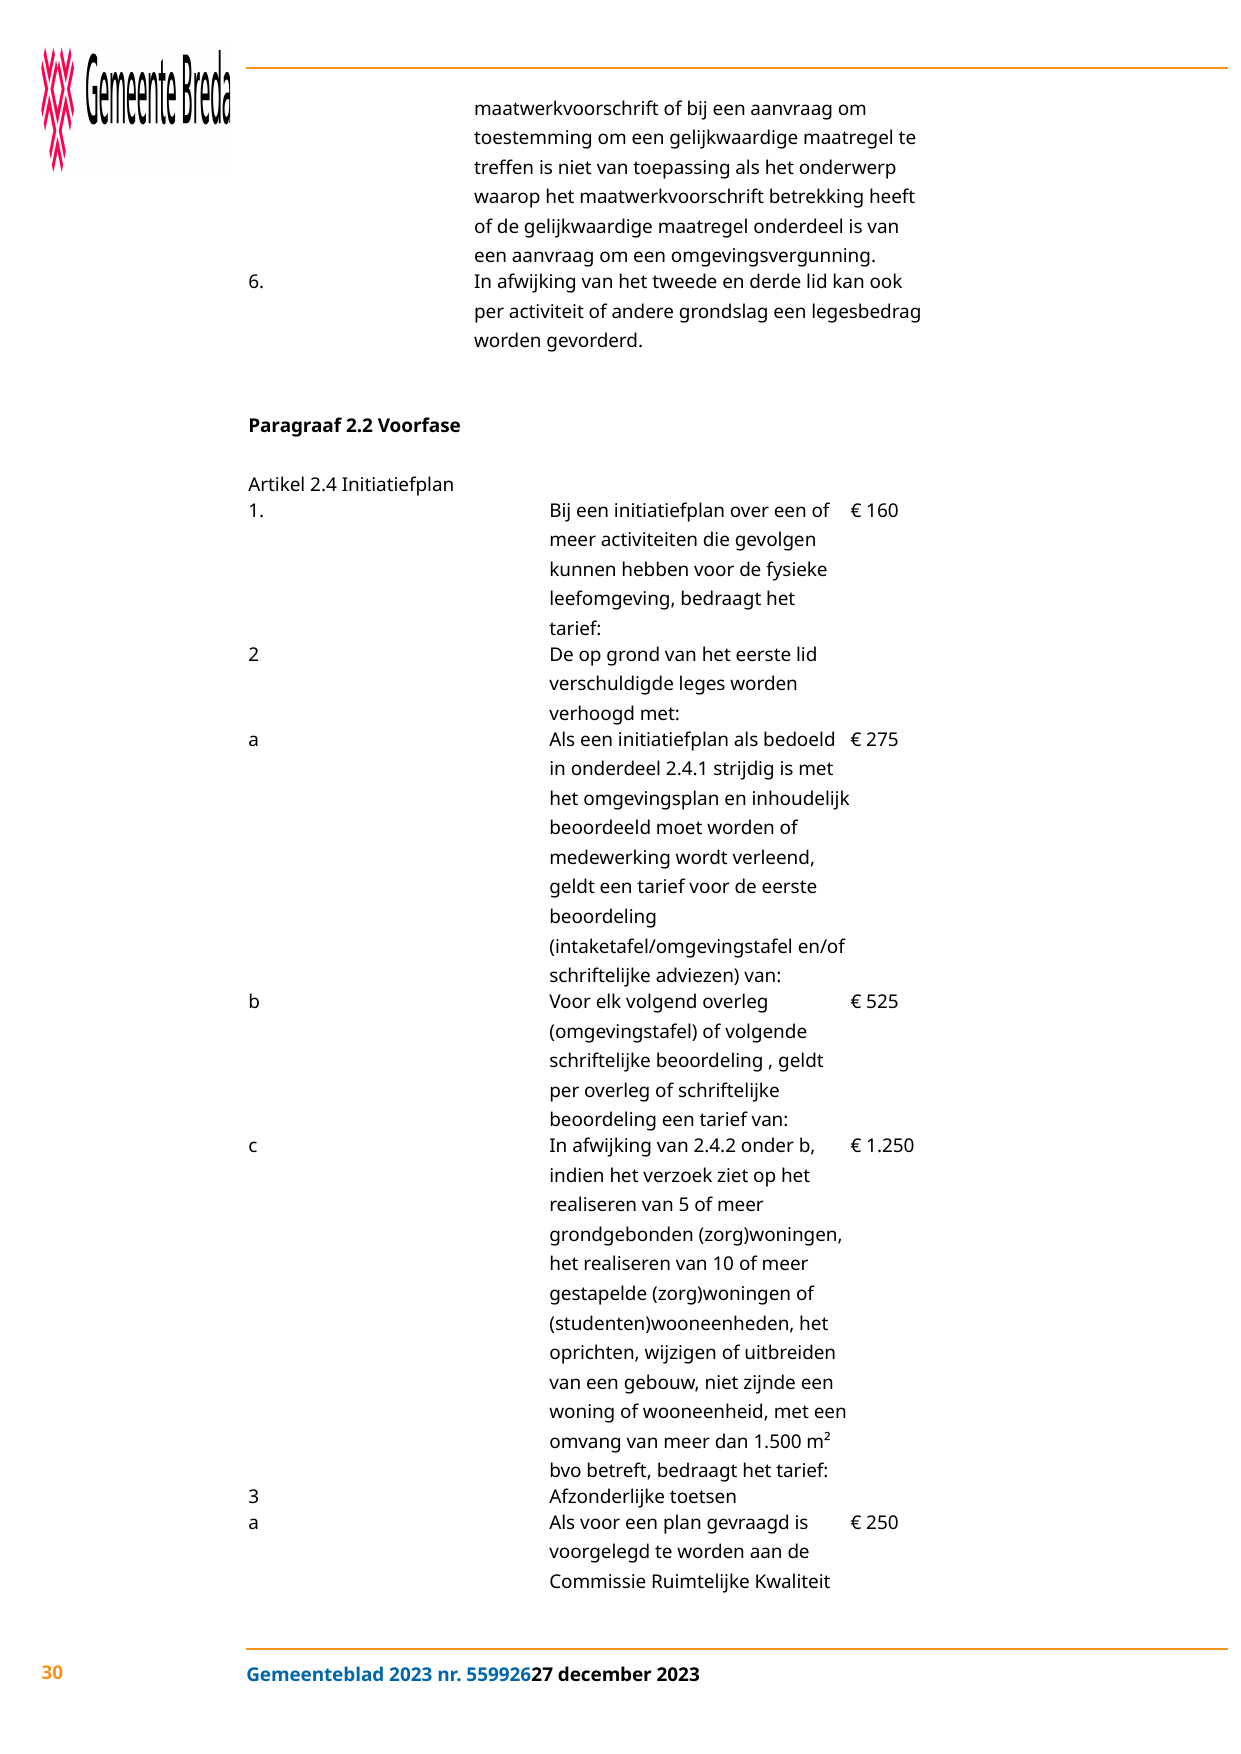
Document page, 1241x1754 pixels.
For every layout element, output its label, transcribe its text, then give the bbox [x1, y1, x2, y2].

table_cell c [248, 1132, 549, 1483]
table_cell [926, 353, 1152, 379]
table_cell [926, 269, 1152, 353]
table_cell € 160 [850, 497, 1152, 641]
table_cell [700, 353, 926, 379]
text Paragraaf 2.2 Voorfase [248, 412, 1152, 438]
table_header [850, 471, 1152, 497]
table_cell maatwerkvoorschrift of bij een aanvraag om toestemming om een gelijkwaardige maatregel te treffen is niet van toepassing als het onderwerp waarop het maatwerkvoorschrift betrekking heeft of de gelijkwaardige maatregel onderdeel is van een aanvraag om een omgevingsvergunning. [474, 95, 926, 268]
table_cell [850, 1484, 1152, 1509]
table_cell € 275 [850, 726, 1152, 988]
table_cell a [248, 1509, 549, 1594]
table_cell [474, 353, 700, 379]
table_cell In afwijking van 2.4.2 onder b, indien het verzoek ziet op het realiseren van 5 of meer grondgebonden (zorg)woningen, het realiseren van 10 of meer gestapelde (zorg)woningen of (studenten)wooneenheden, het oprichten, wijzigen of uitbreiden van een gebouw, niet zijnde een woning of wooneenheid, met een omvang van meer dan 1.500 m² bvo betreft, bedraagt het tarief: [549, 1132, 850, 1483]
table_cell € 1.250 [850, 1132, 1152, 1483]
table_cell 6. [248, 269, 474, 353]
table_cell 3 [248, 1484, 549, 1509]
table_cell € 525 [850, 988, 1152, 1132]
table_cell [850, 641, 1152, 726]
table_cell In afwijking van het tweede en derde lid kan ook per activiteit of andere grondslag een legesbedrag worden gevorderd. [474, 269, 926, 353]
table_cell Bij een initiatiefplan over een of meer activiteiten die gevolgen kunnen hebben voor de fysieke leefomgeving, bedraagt het tarief: [549, 497, 850, 641]
table_cell [248, 353, 474, 379]
table_cell 1. [248, 497, 549, 641]
table_cell a [248, 726, 549, 988]
table_cell € 250 [850, 1509, 1152, 1594]
table_cell Voor elk volgend overleg (omgevingstafel) of volgende schriftelijke beoordeling , geldt per overleg of schriftelijke beoordeling een tarief van: [549, 988, 850, 1132]
table_cell [248, 95, 474, 268]
table_header Artikel 2.4 Initiatiefplan [248, 471, 850, 497]
table_cell Afzonderlijke toetsen [549, 1484, 850, 1509]
table_cell b [248, 988, 549, 1132]
table_cell 2 [248, 641, 549, 726]
table_cell Als een initiatiefplan als bedoeld in onderdeel 2.4.1 strijdig is met het omgevingsplan en inhoudelijk beoordeeld moet worden of medewerking wordt verleend, geldt een tarief voor de eerste beoordeling (intaketafel/omgevingstafel en/of schriftelijke adviezen) van: [549, 726, 850, 988]
picture [41, 47, 231, 172]
table_cell De op grond van het eerste lid verschuldigde leges worden verhoogd met: [549, 641, 850, 726]
table_cell [926, 95, 1152, 268]
table_cell Als voor een plan gevraagd is voorgelegd te worden aan de Commissie Ruimtelijke Kwaliteit [549, 1509, 850, 1594]
